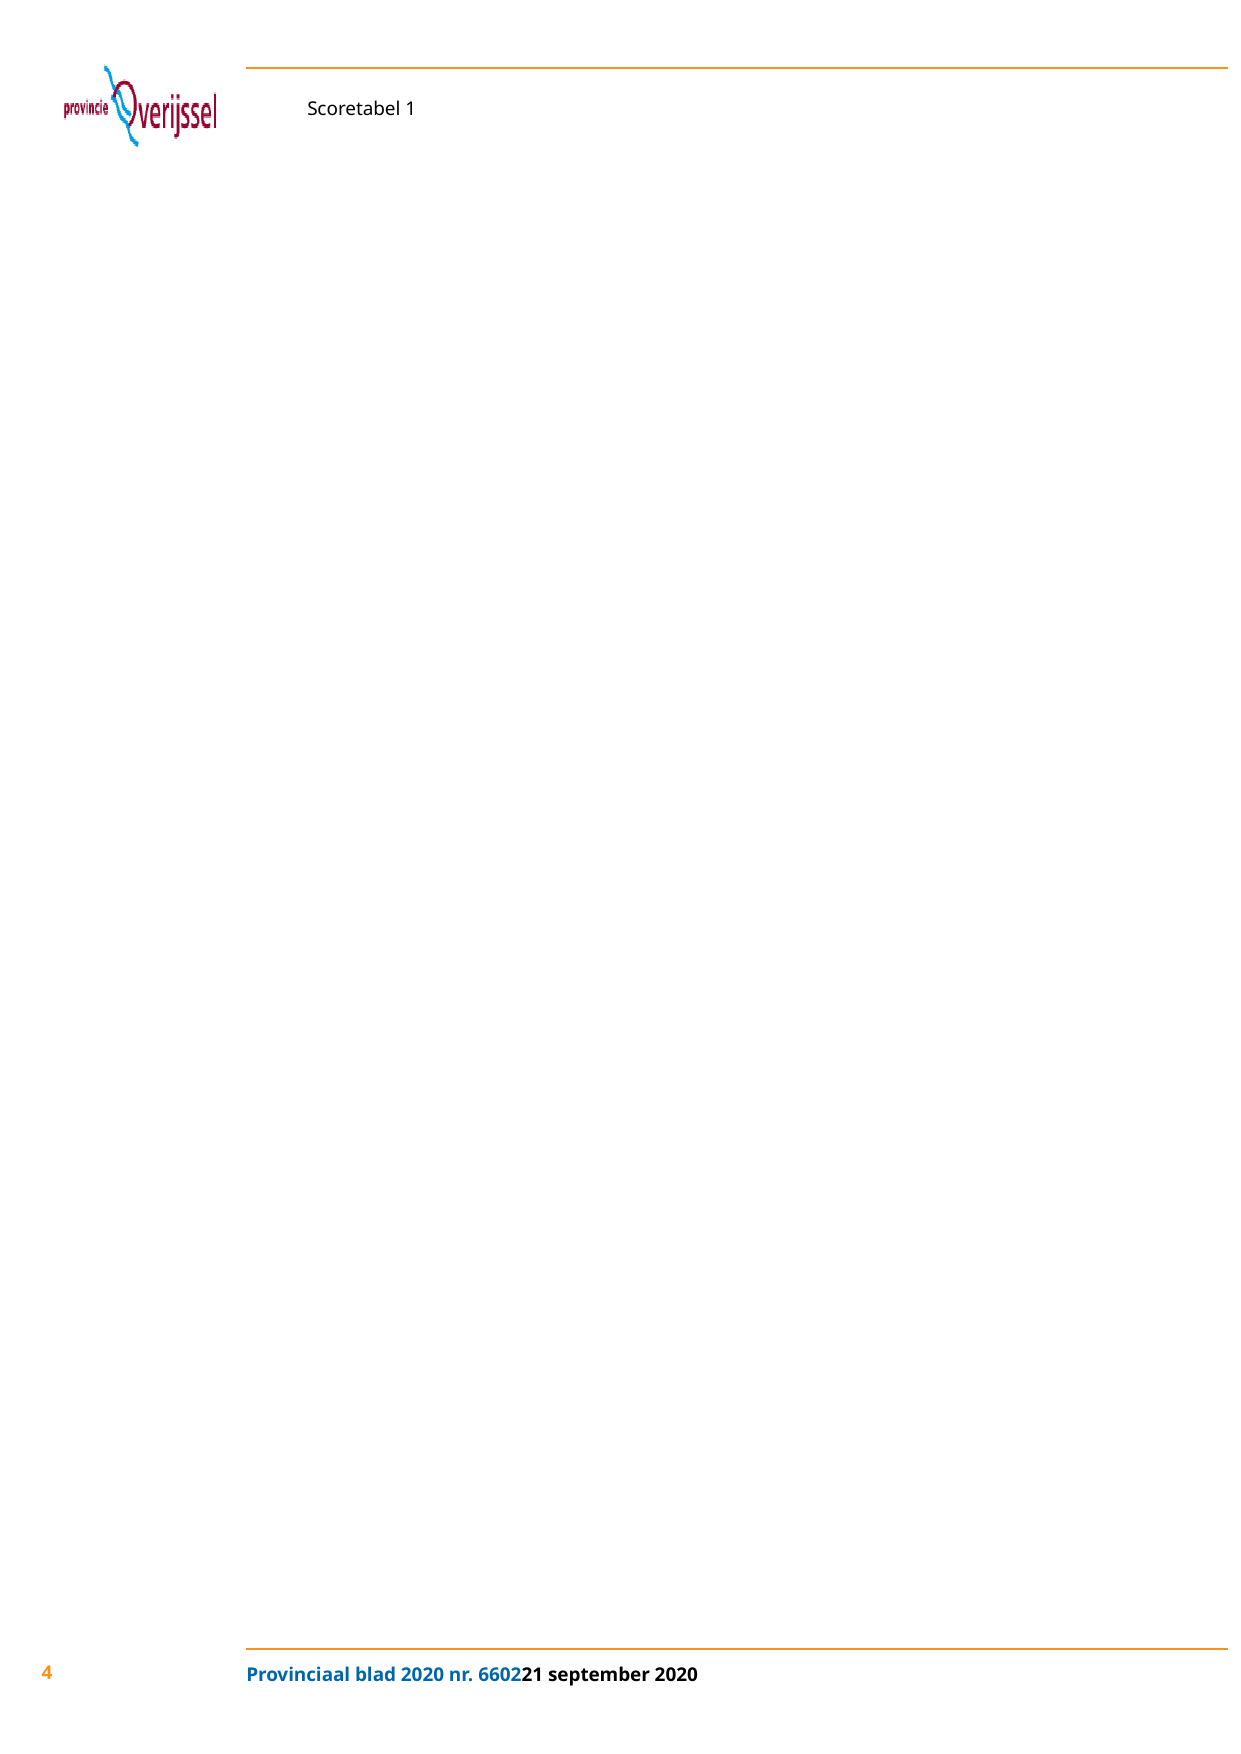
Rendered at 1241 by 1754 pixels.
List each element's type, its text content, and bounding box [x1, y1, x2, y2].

picture [41, 47, 231, 172]
list Scoretabel 1 [248, 95, 1152, 121]
